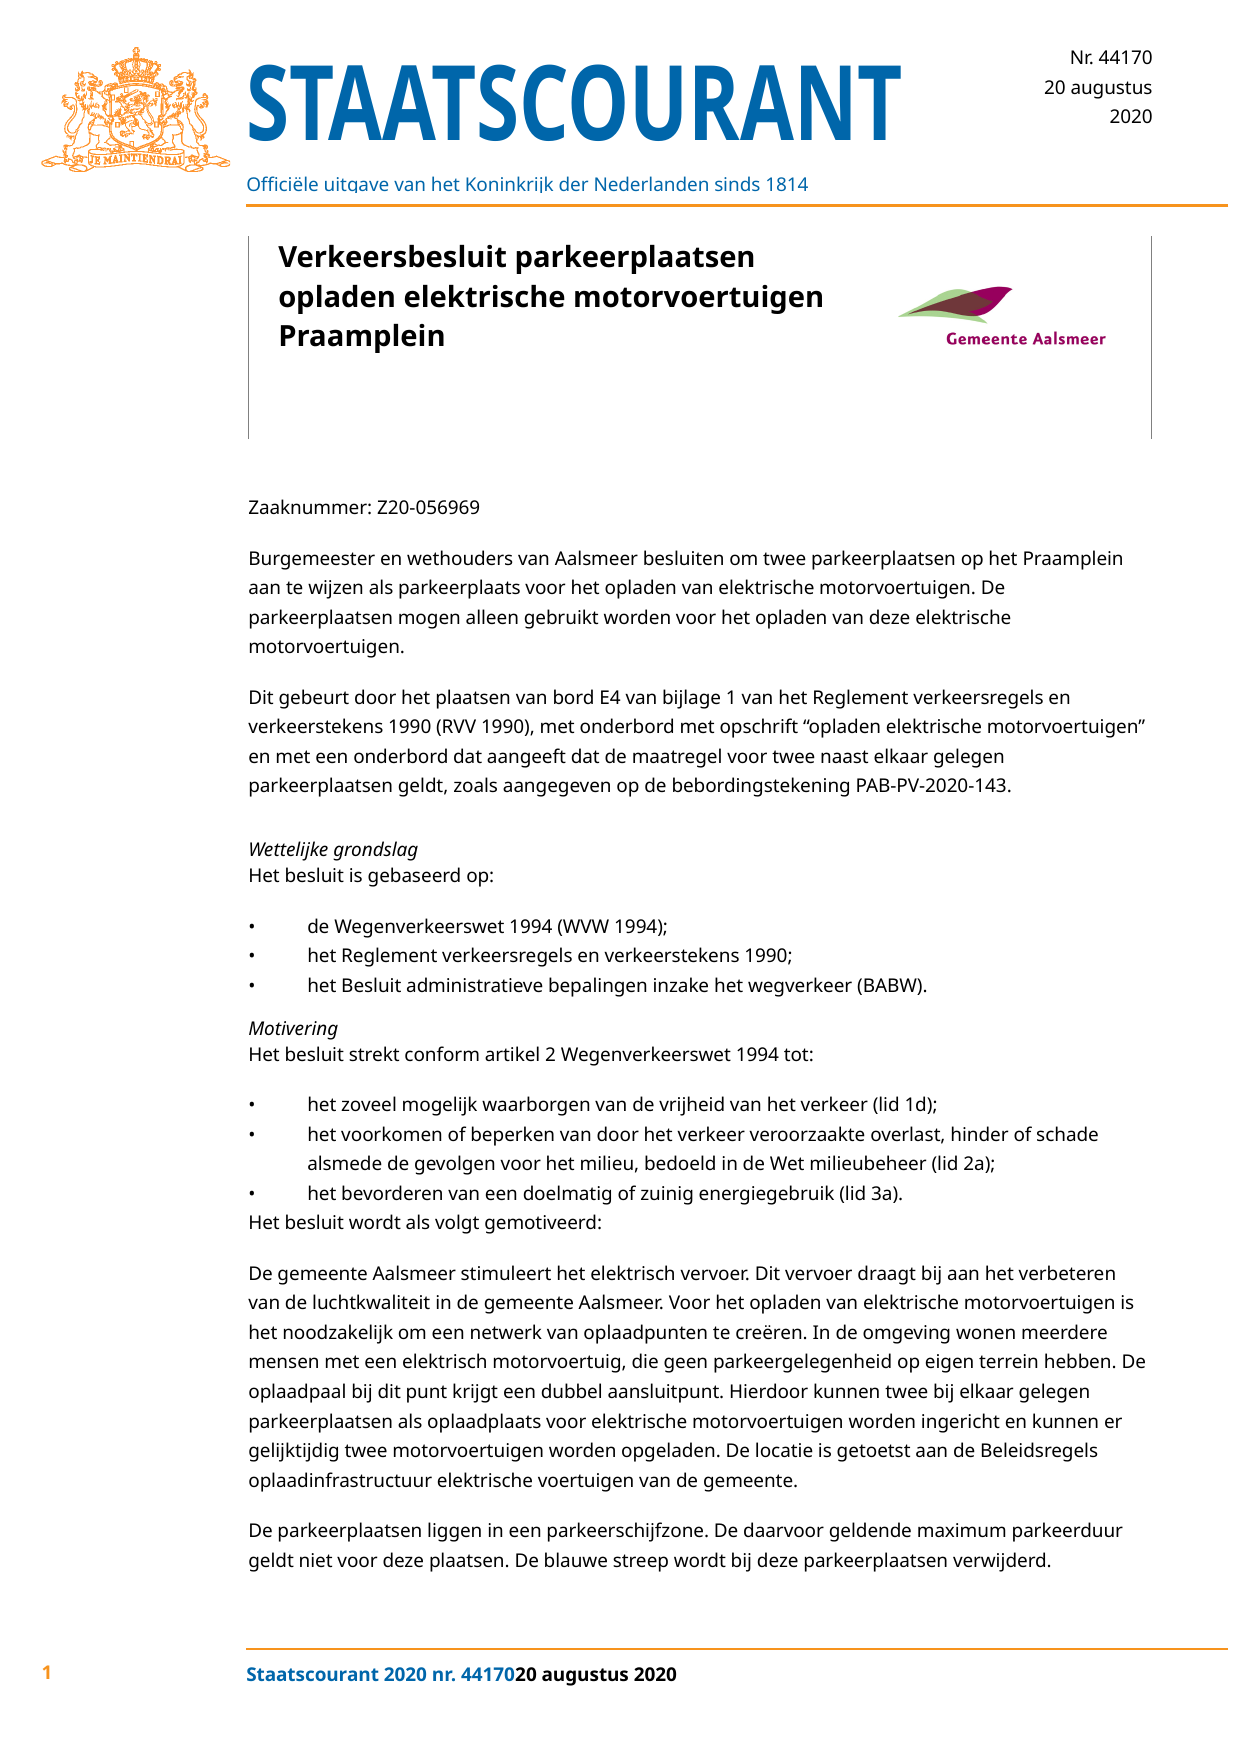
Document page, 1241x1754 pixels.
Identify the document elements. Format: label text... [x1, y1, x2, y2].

picture [882, 236, 1119, 414]
table_header [850, 236, 882, 413]
text Dit gebeurt door het plaatsen van bord E4 van bijlage 1 van het Reglement verkeersregels en verkeerstekens 1990 (RVV 1990), met onderbord met opschrift “opladen elektrische motorvoertuigen” en met een onderbord dat aangeeft dat de maatregel voor twee naast elkaar gelegen parkeerplaatsen geldt, zoals aangegeven op de bebordingstekening PAB-PV-2020-143. [248, 684, 1152, 798]
table_header [850, 414, 1151, 439]
list het zoveel mogelijk waarborgen van de vrijheid van het verkeer (lid 1d); [248, 1091, 1152, 1117]
picture [41, 47, 231, 172]
list het Besluit administratieve bepalingen inzake het wegverkeer (BABW). [248, 972, 1152, 998]
table_header [1119, 236, 1151, 413]
text Het besluit is gebaseerd op: [248, 862, 1152, 888]
table_header Verkeersbesluit parkeerplaatsen opladen elektrische motorvoertuigen Praamplein [249, 236, 850, 439]
text De gemeente Aalsmeer stimuleert het elektrisch vervoer. Dit vervoer draagt bij aan het verbeteren van de luchtkwaliteit in de gemeente Aalsmeer. Voor het opladen van elektrische motorvoertuigen is het noodzakelijk om een netwerk van oplaadpunten te creëren. In de omgeving wonen meerdere mensen met een elektrisch motorvoertuig, die geen parkeergelegenheid op eigen terrein hebben. De oplaadpaal bij dit punt krijgt een dubbel aansluitpunt. Hierdoor kunnen twee bij elkaar gelegen parkeerplaatsen als oplaadplaats voor elektrische motorvoertuigen worden ingericht en kunnen er gelijktijdig twee motorvoertuigen worden opgeladen. De locatie is getoetst aan de Beleidsregels oplaadinfrastructuur elektrische voertuigen van de gemeente. [248, 1260, 1152, 1493]
text Zaaknummer: Z20-056969 [248, 494, 1152, 520]
text Het besluit strekt conform artikel 2 Wegenverkeerswet 1994 tot: [248, 1041, 1152, 1067]
text Wettelijke grondslag [248, 837, 1152, 862]
list het voorkomen of beperken van door het verkeer veroorzaakte overlast, hinder of schade alsmede de gevolgen voor het milieu, bedoeld in de Wet milieubeheer (lid 2a); [248, 1121, 1152, 1176]
text De parkeerplaatsen liggen in een parkeerschijfzone. De daarvoor geldende maximum parkeerduur geldt niet voor deze plaatsen. De blauwe streep wordt bij deze parkeerplaatsen verwijderd. [248, 1517, 1152, 1573]
list de Wegenverkeerswet 1994 (WVW 1994); [248, 913, 1152, 938]
list het Reglement verkeersregels en verkeerstekens 1990; [248, 942, 1152, 968]
list het bevorderen van een doelmatig of zuinig energiegebruik (lid 3a). [248, 1180, 1152, 1206]
text Het besluit wordt als volgt gemotiveerd: [248, 1209, 1152, 1235]
text Burgemeester en wethouders van Aalsmeer besluiten om twee parkeerplaatsen op het Praamplein aan te wijzen als parkeerplaats voor het opladen van elektrische motorvoertuigen. De parkeerplaatsen mogen alleen gebruikt worden voor het opladen van deze elektrische motorvoertuigen. [248, 545, 1152, 659]
text Motivering [248, 1015, 1152, 1041]
